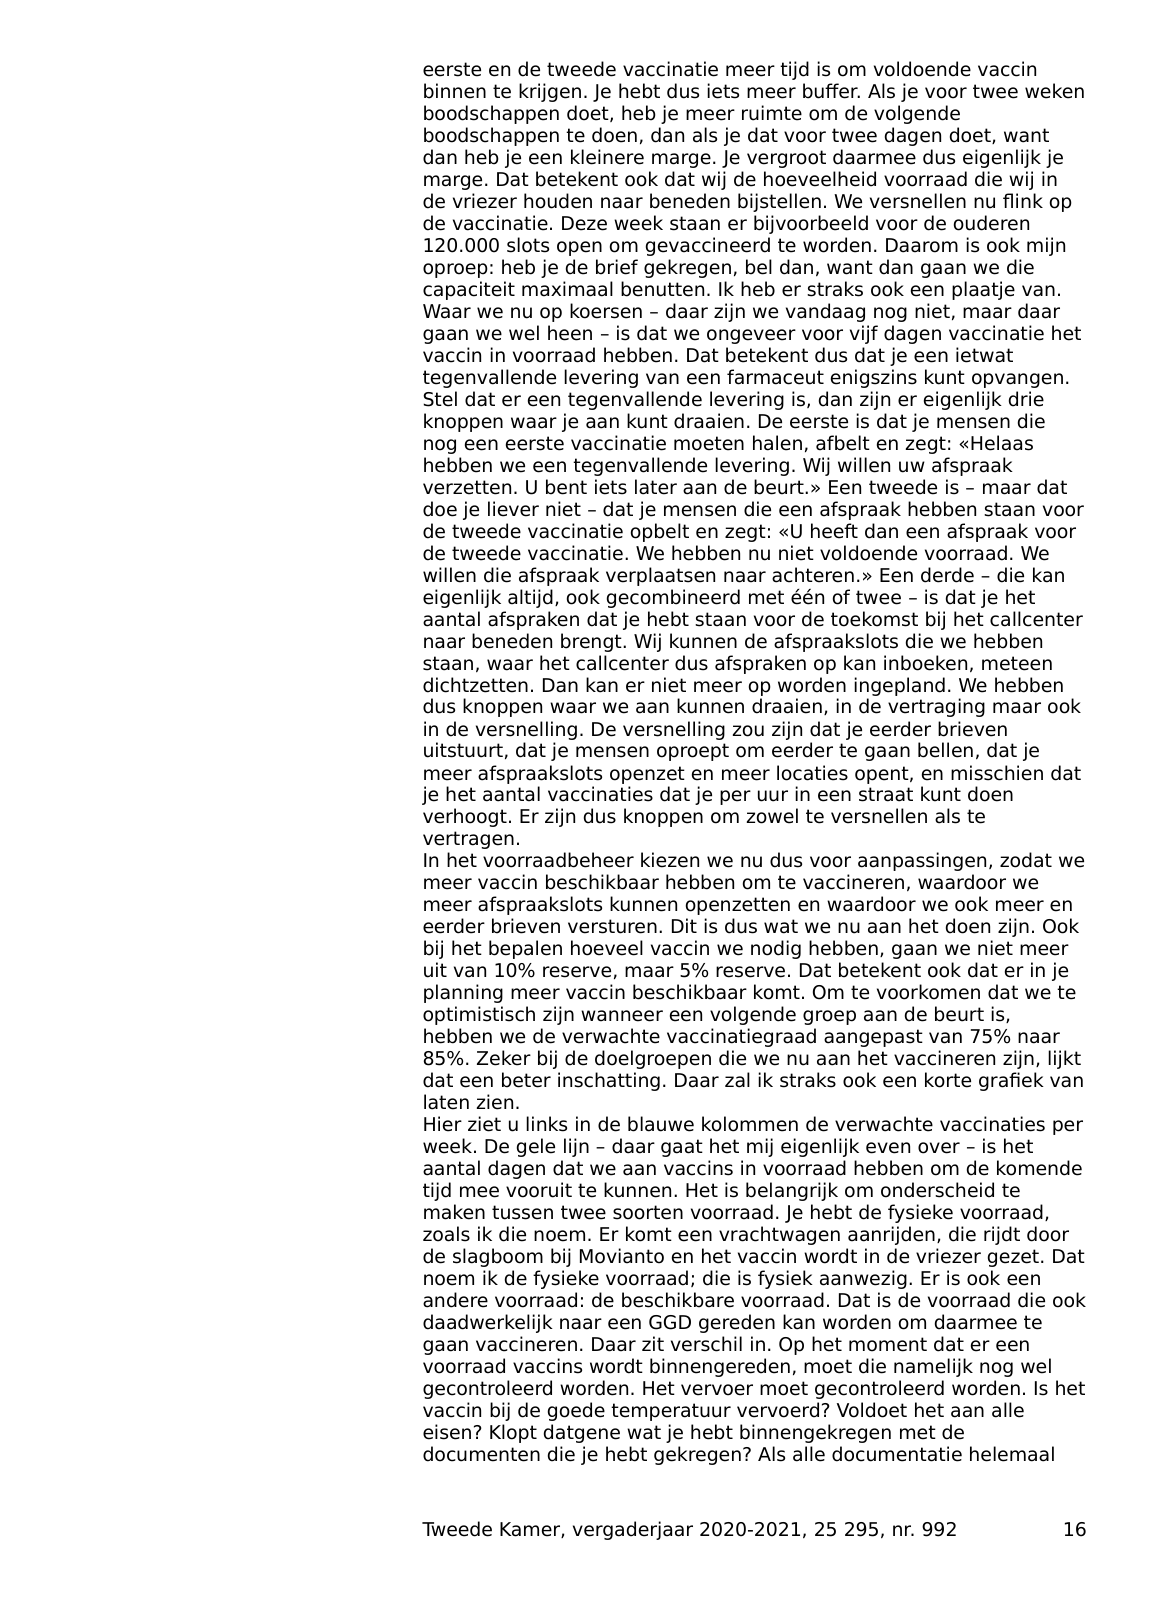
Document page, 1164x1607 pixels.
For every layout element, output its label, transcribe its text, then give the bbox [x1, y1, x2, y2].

text In het voorraadbeheer kiezen we nu dus voor aanpassingen, zodat we meer vaccin beschikbaar hebben om te vaccineren, waardoor we meer afspraakslots kunnen openzetten en waardoor we ook meer en eerder brieven versturen. Dit is dus wat we nu aan het doen zijn. Ook bij het bepalen hoeveel vaccin we nodig hebben, gaan we niet meer uit van 10% reserve, maar 5% reserve. Dat betekent ook dat er in je planning meer vaccin beschikbaar komt. Om te voorkomen dat we te optimistisch zijn wanneer een volgende groep aan de beurt is, hebben we de verwachte vaccinatiegraad aangepast van 75% naar 85%. Zeker bij de doelgroepen die we nu aan het vaccineren zijn, lijkt dat een beter inschatting. Daar zal ik straks ook een korte grafiek van laten zien. [422, 850, 1087, 1114]
text eerste en de tweede vaccinatie meer tijd is om voldoende vaccin binnen te krijgen. Je hebt dus iets meer buffer. Als je voor twee weken boodschappen doet, heb je meer ruimte om de volgende boodschappen te doen, dan als je dat voor twee dagen doet, want dan heb je een kleinere marge. Je vergroot daarmee dus eigenlijk je marge. Dat betekent ook dat wij de hoeveelheid voorraad die wij in de vriezer houden naar beneden bijstellen. We versnellen nu flink op de vaccinatie. Deze week staan er bijvoorbeeld voor de ouderen 120.000 slots open om gevaccineerd te worden. Daarom is ook mijn oproep: heb je de brief gekregen, bel dan, want dan gaan we die capaciteit maximaal benutten. Ik heb er straks ook een plaatje van. Waar we nu op koersen – daar zijn we vandaag nog niet, maar daar gaan we wel heen – is dat we ongeveer voor vijf dagen vaccinatie het vaccin in voorraad hebben. Dat betekent dus dat je een ietwat tegenvallende levering van een farmaceut enigszins kunt opvangen. [422, 59, 1087, 389]
text Stel dat er een tegenvallende levering is, dan zijn er eigenlijk drie knoppen waar je aan kunt draaien. De eerste is dat je mensen die nog een eerste vaccinatie moeten halen, afbelt en zegt: «Helaas hebben we een tegenvallende levering. Wij willen uw afspraak verzetten. U bent iets later aan de beurt.» Een tweede is – maar dat doe je liever niet – dat je mensen die een afspraak hebben staan voor de tweede vaccinatie opbelt en zegt: «U heeft dan een afspraak voor de tweede vaccinatie. We hebben nu niet voldoende voorraad. We willen die afspraak verplaatsen naar achteren.» Een derde – die kan eigenlijk altijd, ook gecombineerd met één of twee – is dat je het aantal afspraken dat je hebt staan voor de toekomst bij het callcenter naar beneden brengt. Wij kunnen de afspraakslots die we hebben staan, waar het callcenter dus afspraken op kan inboeken, meteen dichtzetten. Dan kan er niet meer op worden ingepland. We hebben dus knoppen waar we aan kunnen draaien, in de vertraging maar ook in de versnelling. De versnelling zou zijn dat je eerder brieven uitstuurt, dat je mensen oproept om eerder te gaan bellen, dat je meer afspraakslots openzet en meer locaties opent, en misschien dat je het aantal vaccinaties dat je per uur in een straat kunt doen verhoogt. Er zijn dus knoppen om zowel te versnellen als te vertragen. [422, 389, 1087, 850]
text Hier ziet u links in de blauwe kolommen de verwachte vaccinaties per week. De gele lijn – daar gaat het mij eigenlijk even over – is het aantal dagen dat we aan vaccins in voorraad hebben om de komende tijd mee vooruit te kunnen. Het is belangrijk om onderscheid te maken tussen twee soorten voorraad. Je hebt de fysieke voorraad, zoals ik die noem. Er komt een vrachtwagen aanrijden, die rijdt door de slagboom bij Movianto en het vaccin wordt in de vriezer gezet. Dat noem ik de fysieke voorraad; die is fysiek aanwezig. Er is ook een andere voorraad: de beschikbare voorraad. Dat is de voorraad die ook daadwerkelijk naar een GGD gereden kan worden om daarmee te gaan vaccineren. Daar zit verschil in. Op het moment dat er een voorraad vaccins wordt binnengereden, moet die namelijk nog wel gecontroleerd worden. Het vervoer moet gecontroleerd worden. Is het vaccin bij de goede temperatuur vervoerd? Voldoet het aan alle eisen? Klopt datgene wat je hebt binnengekregen met de documenten die je hebt gekregen? Als alle documentatie helemaal [422, 1114, 1087, 1466]
